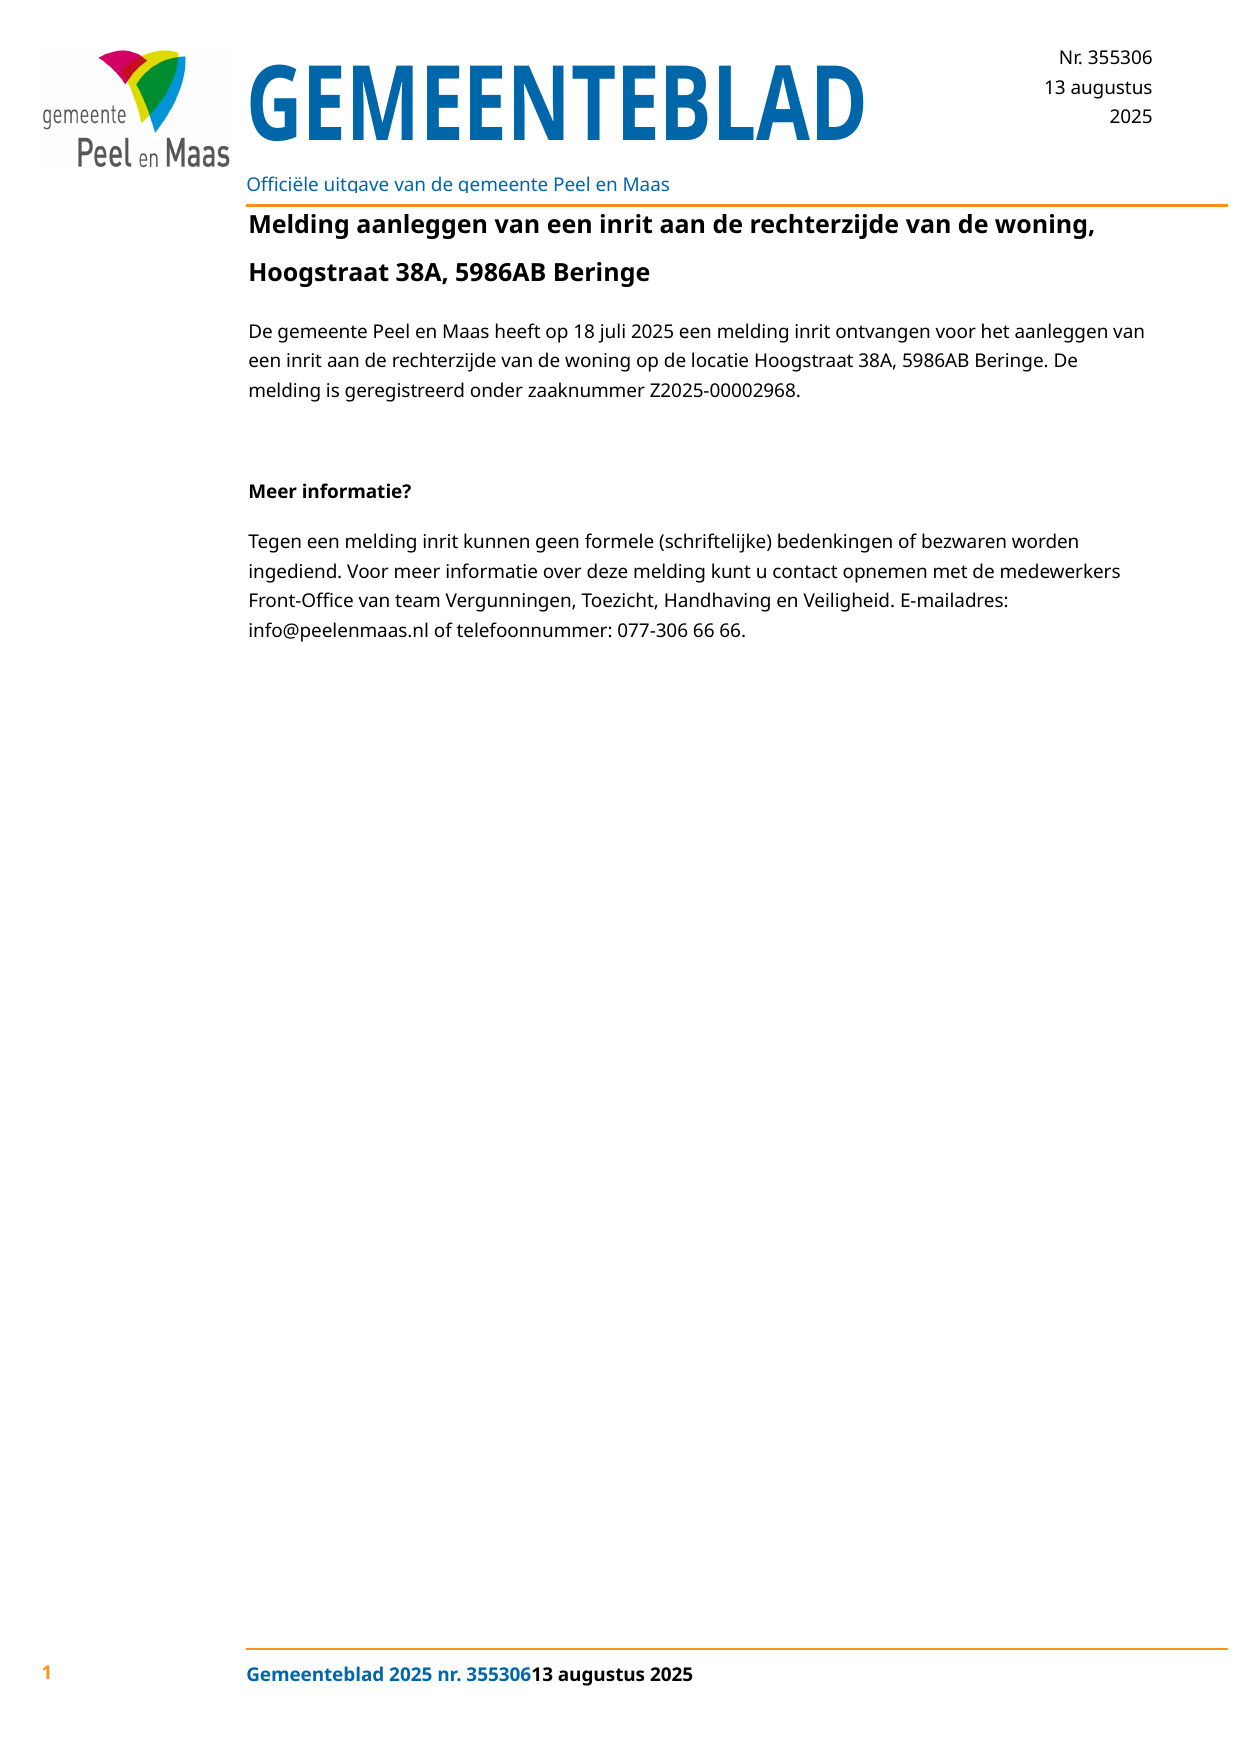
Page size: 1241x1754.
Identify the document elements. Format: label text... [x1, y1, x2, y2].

text Meer informatie? [248, 478, 1152, 504]
text De gemeente Peel en Maas heeft op 18 juli 2025 een melding inrit ontvangen voor het aanleggen van een inrit aan de rechterzijde van de woning op de locatie Hoogstraat 38A, 5986AB Beringe. De melding is geregistreerd onder zaaknummer Z2025-00002968. [248, 318, 1152, 403]
text Melding aanleggen van een inrit aan de rechterzijde van de woning, Hoogstraat 38A, 5986AB Beringe [248, 207, 1152, 288]
text Tegen een melding inrit kunnen geen formele (schriftelijke) bedenkingen of bezwaren worden ingediend. Voor meer informatie over deze melding kunt u contact opnemen met de medewerkers Front-Office van team Vergunningen, Toezicht, Handhaving en Veiligheid. E-mailadres: info@peelenmaas.nl of telefoonnummer: 077-306 66 66. [248, 528, 1152, 643]
picture [41, 47, 231, 172]
